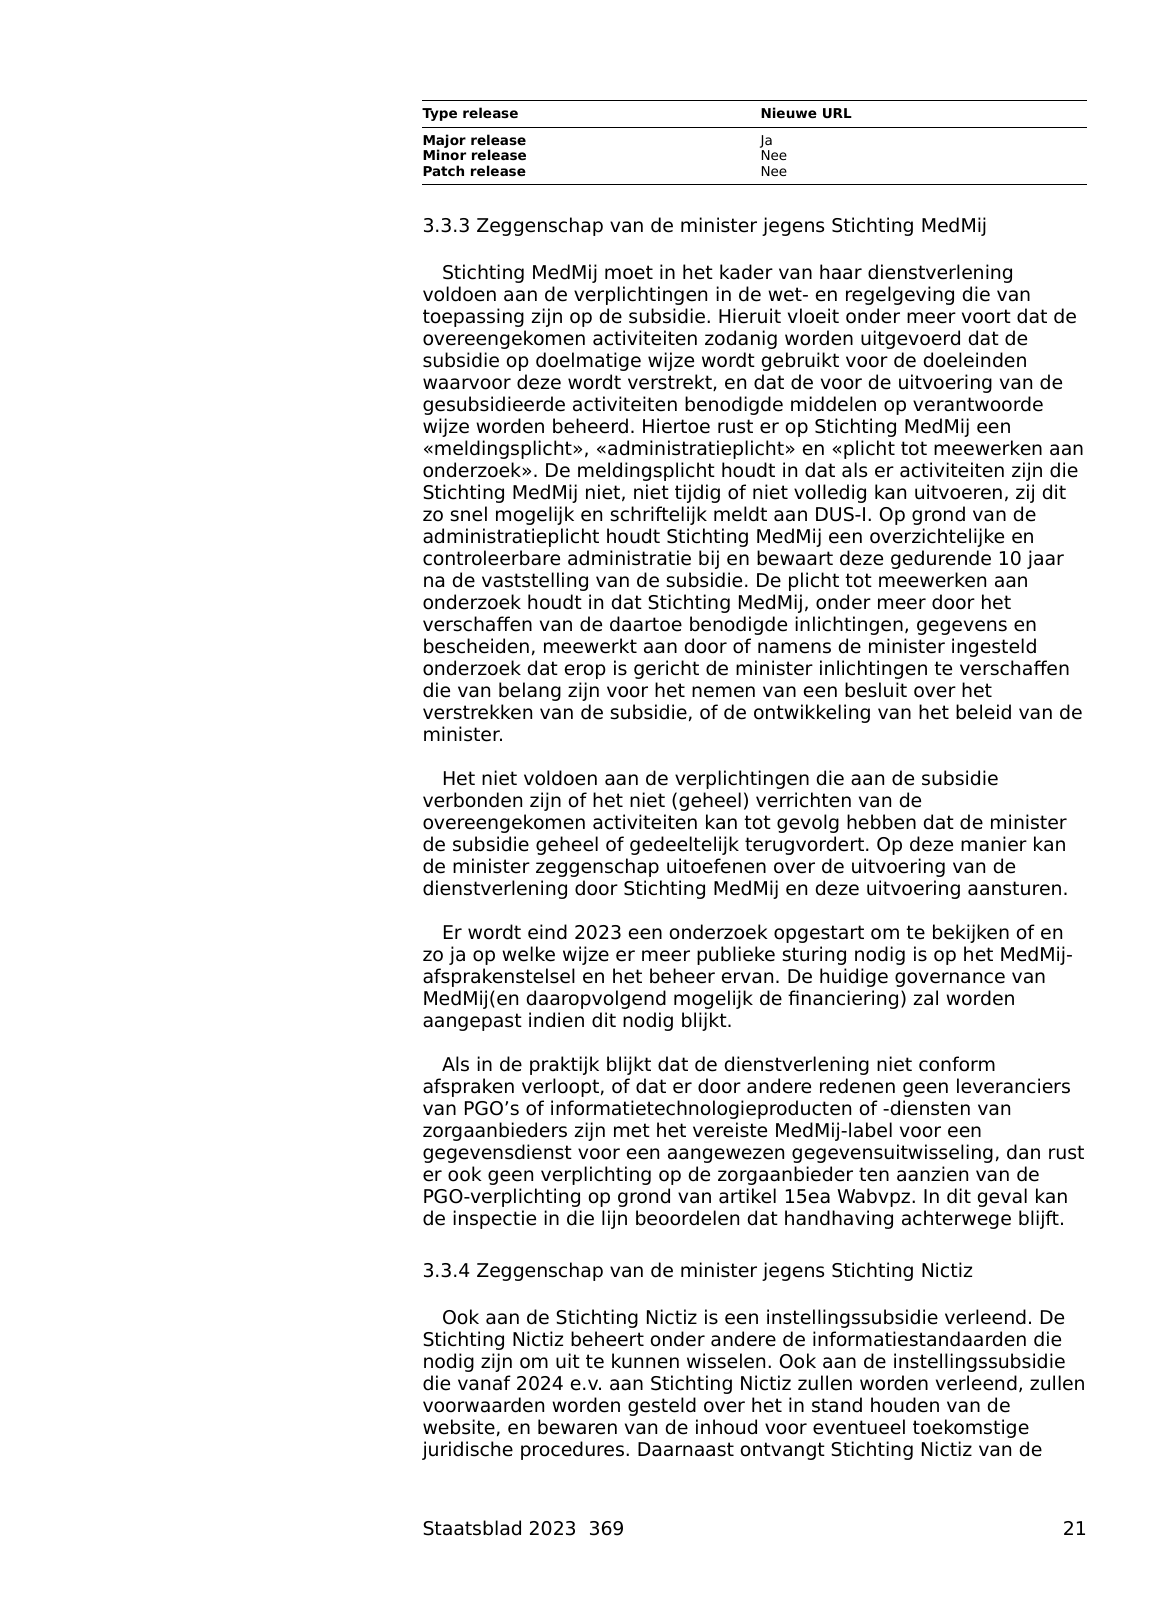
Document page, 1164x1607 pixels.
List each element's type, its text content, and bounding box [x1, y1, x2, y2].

text Stichting MedMij moet in het kader van haar dienstverlening voldoen aan de verplichtingen in de wet- en regelgeving die van toepassing zijn op de subsidie. Hieruit vloeit onder meer voort dat de overeengekomen activiteiten zodanig worden uitgevoerd dat de subsidie op doelmatige wijze wordt gebruikt voor de doeleinden waarvoor deze wordt verstrekt, en dat de voor de uitvoering van de gesubsidieerde activiteiten benodigde middelen op verantwoorde wijze worden beheerd. Hiertoe rust er op Stichting MedMij een «meldingsplicht», «administratieplicht» en «plicht tot meewerken aan onderzoek». De meldingsplicht houdt in dat als er activiteiten zijn die Stichting MedMij niet, niet tijdig of niet volledig kan uitvoeren, zij dit zo snel mogelijk en schriftelijk meldt aan DUS-I. Op grond van de administratieplicht houdt Stichting MedMij een overzichtelijke en controleerbare administratie bij en bewaart deze gedurende 10 jaar na de vaststelling van de subsidie. De plicht tot meewerken aan onderzoek houdt in dat Stichting MedMij, onder meer door het verschaffen van de daartoe benodigde inlichtingen, gegevens en bescheiden, meewerkt aan door of namens de minister ingesteld onderzoek dat erop is gericht de minister inlichtingen te verschaffen die van belang zijn voor het nemen van een besluit over het verstrekken van de subsidie, of de ontwikkeling van het beleid van de minister. [422, 262, 1087, 746]
table_header Nieuwe URL [754, 101, 1087, 127]
text Als in de praktijk blijkt dat de dienstverlening niet conform afspraken verloopt, of dat er door andere redenen geen leveranciers van PGO’s of informatietechnologieproducten of -diensten van zorgaanbieders zijn met het vereiste MedMij-label voor een gegevensdienst voor een aangewezen gegevensuitwisseling, dan rust er ook geen verplichting op de zorgaanbieder ten aanzien van de PGO-verplichting op grond van artikel 15ea Wabvpz. In dit geval kan de inspectie in die lijn beoordelen dat handhaving achterwege blijft. [422, 1054, 1087, 1230]
table_cell Nee [754, 148, 1087, 164]
subtitle 3.3.4 Zeggenschap van de minister jegens Stichting Nictiz [422, 1260, 1087, 1282]
subtitle 3.3.3 Zeggenschap van de minister jegens Stichting MedMij [422, 215, 1087, 237]
table_cell Ja [754, 128, 1087, 148]
table_header Type release [422, 101, 754, 127]
table_cell Nee [754, 164, 1087, 184]
table_cell Minor release [422, 148, 754, 164]
text Ook aan de Stichting Nictiz is een instellingssubsidie verleend. De Stichting Nictiz beheert onder andere de informatiestandaarden die nodig zijn om uit te kunnen wisselen. Ook aan de instellingssubsidie die vanaf 2024 e.v. aan Stichting Nictiz zullen worden verleend, zullen voorwaarden worden gesteld over het in stand houden van de website, en bewaren van de inhoud voor eventueel toekomstige juridische procedures. Daarnaast ontvangt Stichting Nictiz van de [422, 1307, 1087, 1461]
text Er wordt eind 2023 een onderzoek opgestart om te bekijken of en zo ja op welke wijze er meer publieke sturing nodig is op het MedMij-afsprakenstelsel en het beheer ervan. De huidige governance van MedMij(en daaropvolgend mogelijk de financiering) zal worden aangepast indien dit nodig blijkt. [422, 922, 1087, 1032]
text Het niet voldoen aan de verplichtingen die aan de subsidie verbonden zijn of het niet (geheel) verrichten van de overeengekomen activiteiten kan tot gevolg hebben dat de minister de subsidie geheel of gedeeltelijk terugvordert. Op deze manier kan de minister zeggenschap uitoefenen over de uitvoering van de dienstverlening door Stichting MedMij en deze uitvoering aansturen. [422, 768, 1087, 900]
table_cell Patch release [422, 164, 754, 184]
table_cell Major release [422, 128, 754, 148]
